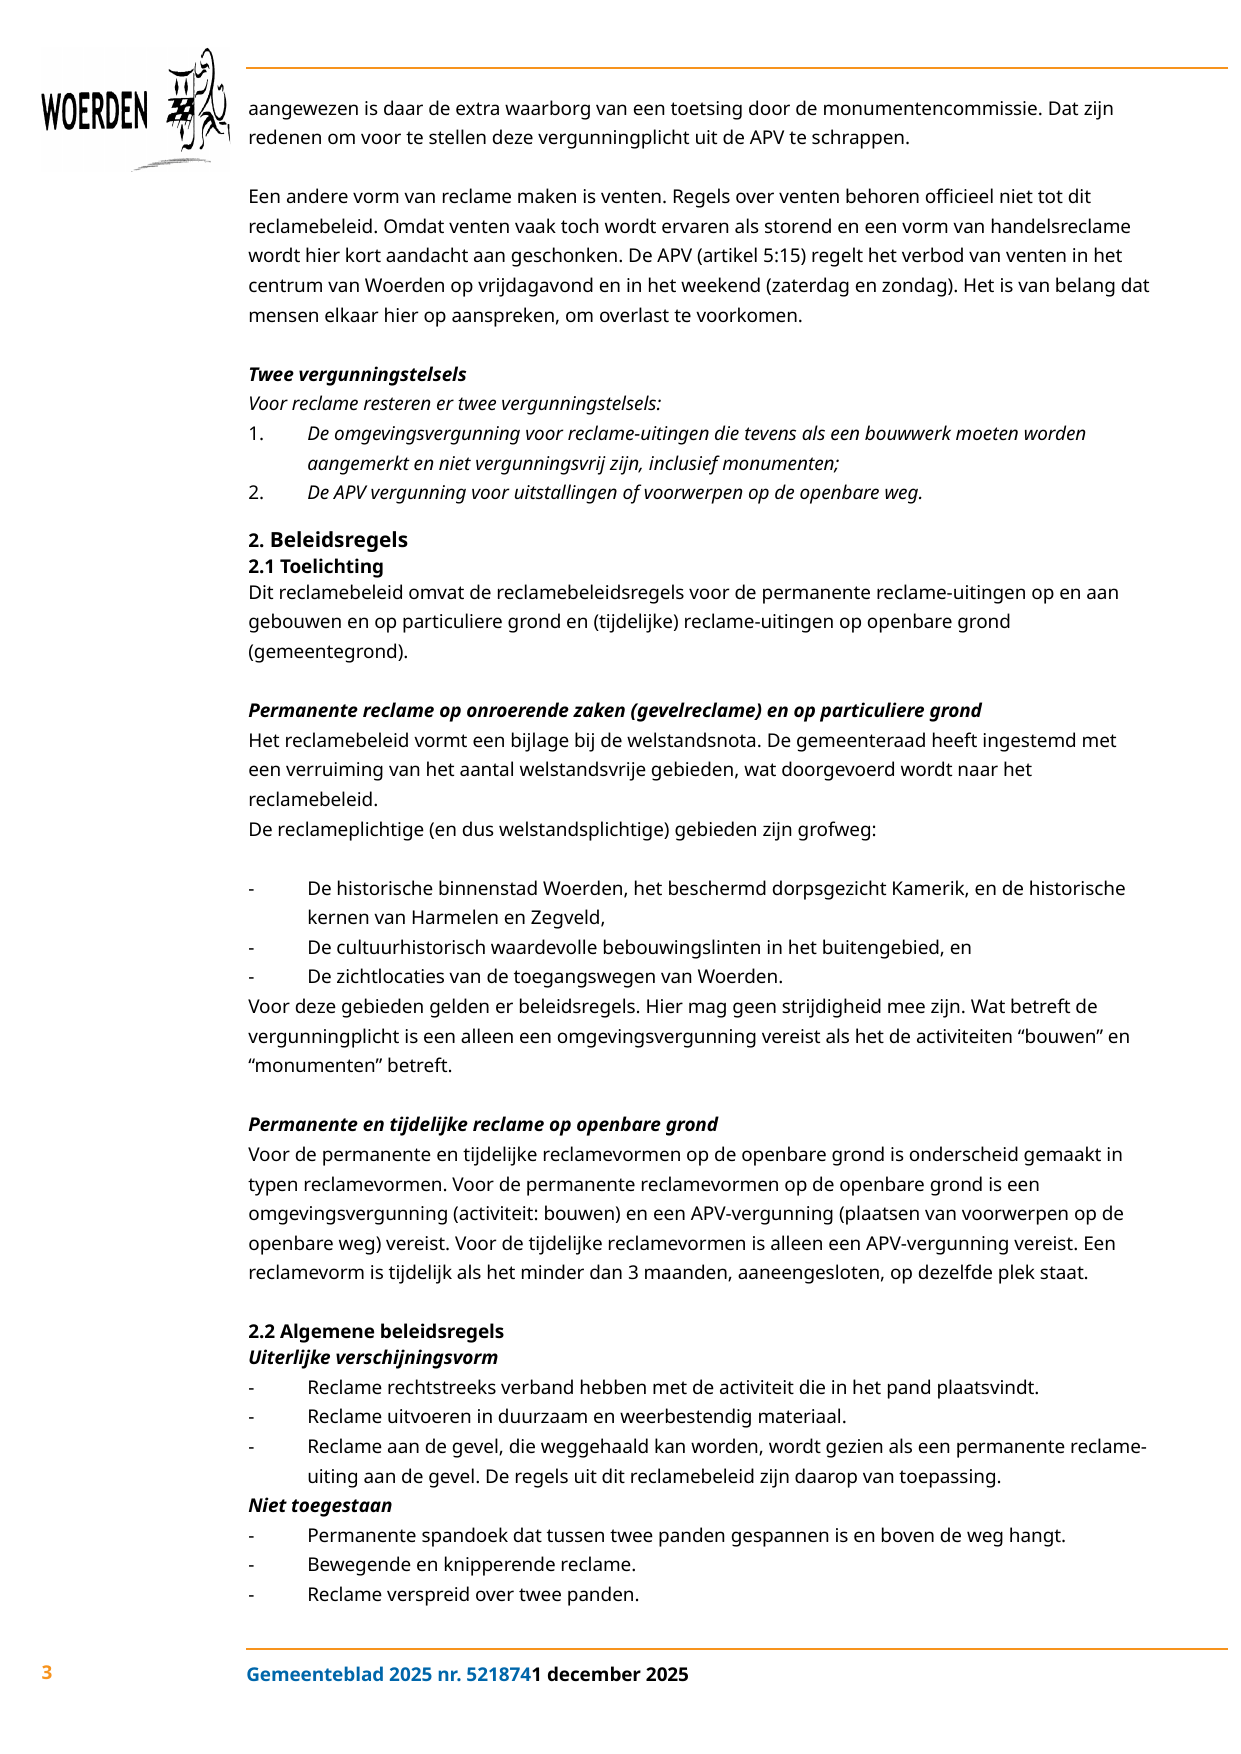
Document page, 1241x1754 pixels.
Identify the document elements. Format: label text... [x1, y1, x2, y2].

list Bewegende en knipperende reclame. [248, 1552, 1152, 1577]
list Reclame rechtstreeks verband hebben met de activiteit die in het pand plaatsvindt. [248, 1374, 1152, 1400]
picture [41, 47, 231, 172]
list Permanente spandoek dat tussen twee panden gespannen is en boven de weg hangt. [248, 1522, 1152, 1548]
list De zichtlocaties van de toegangswegen van Woerden. [248, 964, 1152, 989]
text aangewezen is daar de extra waarborg van een toetsing door de monumentencommissie. Dat zijn redenen om voor te stellen deze vergunningplicht uit de APV te schrappen. [248, 95, 1152, 150]
list Reclame verspreid over twee panden. [248, 1581, 1152, 1607]
text Voor reclame resteren er twee vergunningstelsels: [248, 391, 1152, 416]
text 2.1 Toelichting [248, 553, 1152, 579]
text Dit reclamebeleid omvat de reclamebeleidsregels voor de permanente reclame-uitingen op en aan gebouwen en op particuliere grond en (tijdelijke) reclame-uitingen op openbare grond (gemeentegrond). [248, 579, 1152, 664]
text De reclameplichtige (en dus welstandsplichtige) gebieden zijn grofweg: [248, 816, 1152, 842]
text Uiterlijke verschijningsvorm [248, 1344, 1152, 1370]
text Permanente reclame op onroerende zaken (gevelreclame) en op particuliere grond [248, 697, 1152, 723]
list De historische binnenstad Woerden, het beschermd dorpsgezicht Kamerik, en de historische kernen van Harmelen en Zegveld, [248, 875, 1152, 930]
list Reclame uitvoeren in duurzaam en weerbestendig materiaal. [248, 1404, 1152, 1429]
text Twee vergunningstelsels [248, 361, 1152, 387]
text 2. Beleidsregels [248, 525, 1152, 553]
list De APV vergunning voor uitstallingen of voorwerpen op de openbare weg. [248, 479, 1152, 505]
text 2.2 Algemene beleidsregels [248, 1319, 1152, 1344]
text Voor de permanente en tijdelijke reclamevormen op de openbare grond is onderscheid gemaakt in typen reclamevormen. Voor de permanente reclamevormen op de openbare grond is een omgevingsvergunning (activiteit: bouwen) en een APV-vergunning (plaatsen van voorwerpen op de openbare weg) vereist. Voor de tijdelijke reclamevormen is alleen een APV-vergunning vereist. Een reclamevorm is tijdelijk als het minder dan 3 maanden, aaneengesloten, op dezelfde plek staat. [248, 1141, 1152, 1285]
text Permanente en tijdelijke reclame op openbare grond [248, 1112, 1152, 1137]
text Voor deze gebieden gelden er beleidsregels. Hier mag geen strijdigheid mee zijn. Wat betreft de vergunningplicht is een alleen een omgevingsvergunning vereist als het de activiteiten “bouwen” en “monumenten” betreft. [248, 993, 1152, 1078]
list Reclame aan de gevel, die weggehaald kan worden, wordt gezien als een permanente reclame-uiting aan de gevel. De regels uit dit reclamebeleid zijn daarop van toepassing. [248, 1433, 1152, 1488]
text Een andere vorm van reclame maken is venten. Regels over venten behoren officieel niet tot dit reclamebeleid. Omdat venten vaak toch wordt ervaren als storend en een vorm van handelsreclame wordt hier kort aandacht aan geschonken. De APV (artikel 5:15) regelt het verbod van venten in het centrum van Woerden op vrijdagavond en in het weekend (zaterdag en zondag). Het is van belang dat mensen elkaar hier op aanspreken, om overlast te voorkomen. [248, 183, 1152, 328]
text Niet toegestaan [248, 1492, 1152, 1518]
list De omgevingsvergunning voor reclame-uitingen die tevens als een bouwwerk moeten worden aangemerkt en niet vergunningsvrij zijn, inclusief monumenten; [248, 420, 1152, 476]
list De cultuurhistorisch waardevolle bebouwingslinten in het buitengebied, en [248, 934, 1152, 960]
text Het reclamebeleid vormt een bijlage bij de welstandsnota. De gemeenteraad heeft ingestemd met een verruiming van het aantal welstandsvrije gebieden, wat doorgevoerd wordt naar het reclamebeleid. [248, 727, 1152, 812]
